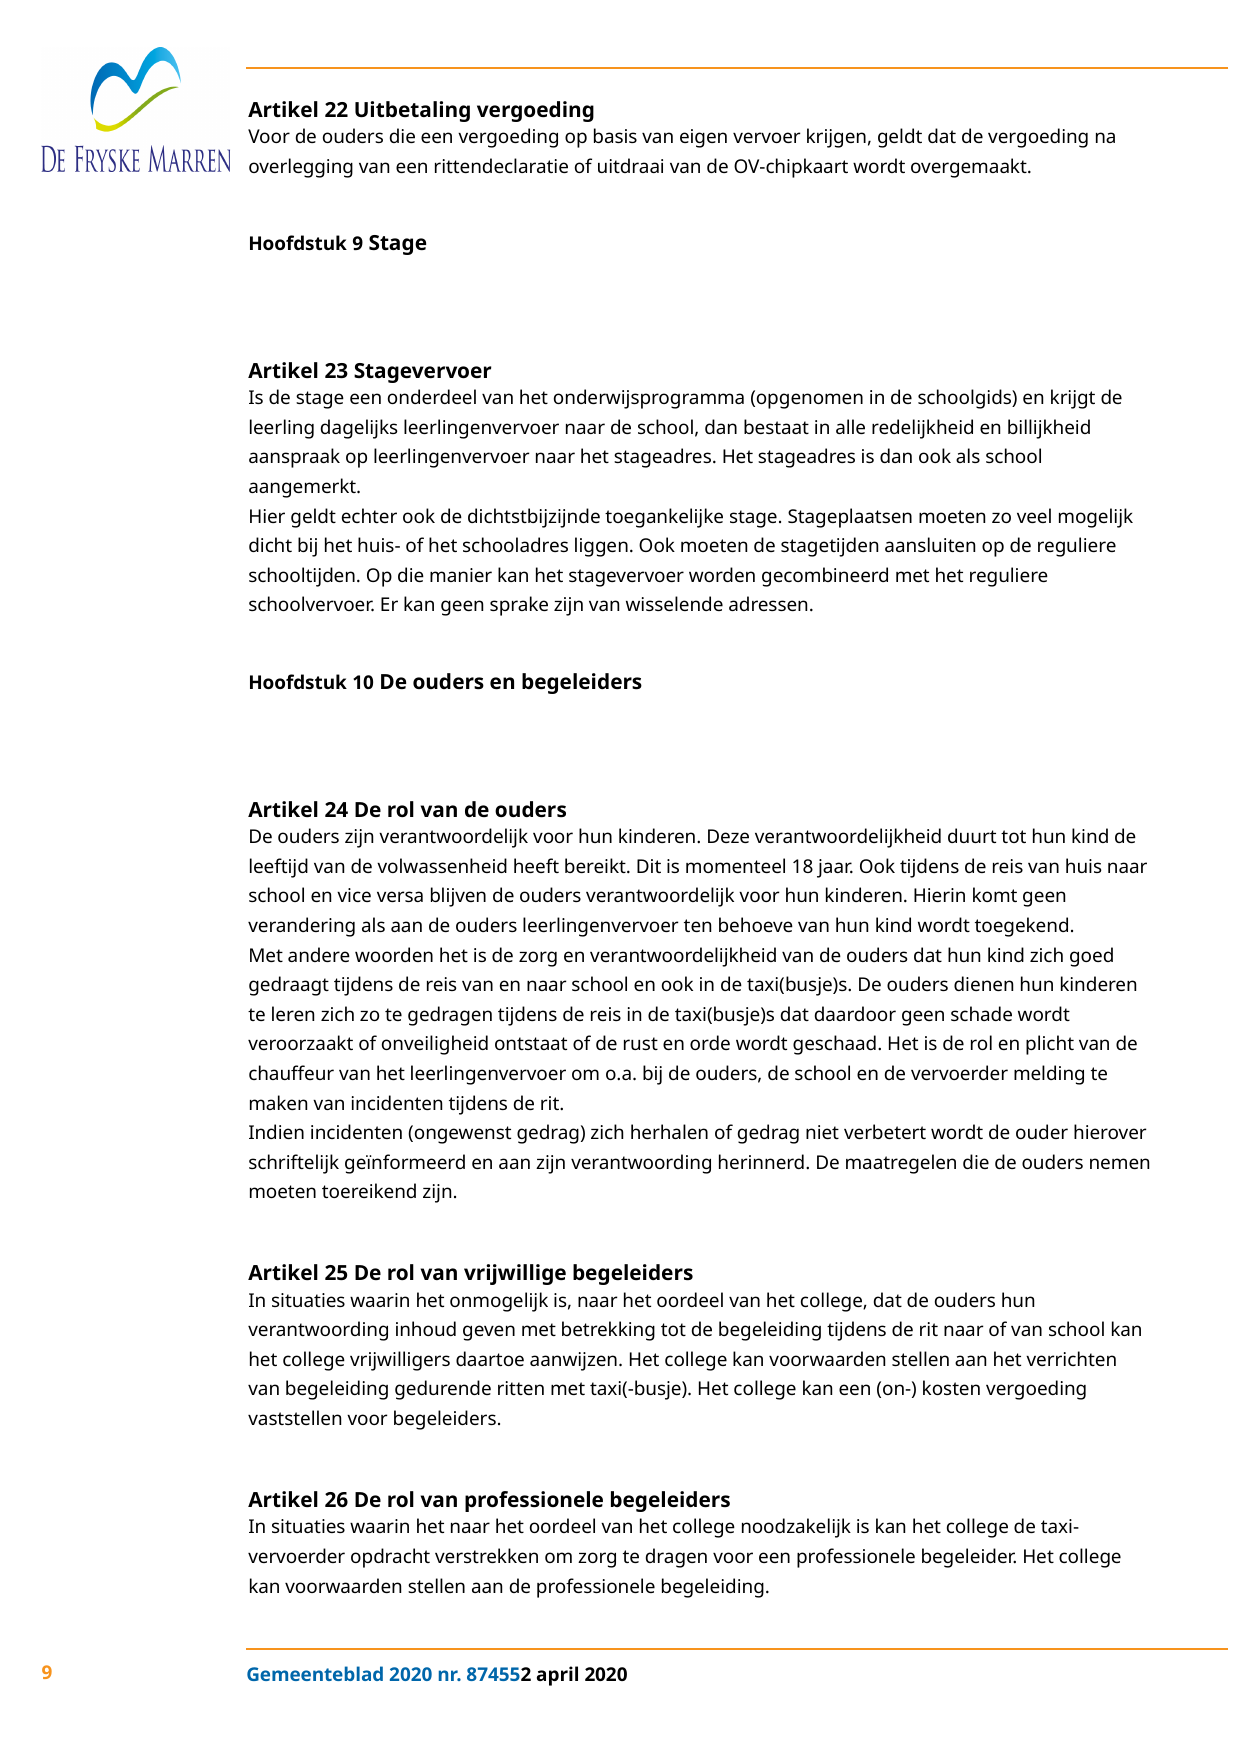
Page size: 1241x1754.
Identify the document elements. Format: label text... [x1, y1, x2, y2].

text Hier geldt echter ook de dichtstbijzijnde toegankelijke stage. Stageplaatsen moeten zo veel mogelijk dicht bij het huis- of het schooladres liggen. Ook moeten de stagetijden aansluiten op de reguliere schooltijden. Op die manier kan het stagevervoer worden gecombineerd met het reguliere schoolvervoer. Er kan geen sprake zijn van wisselende adressen. [248, 503, 1152, 617]
text Artikel 26 De rol van professionele begeleiders [248, 1485, 1152, 1514]
text Is de stage een onderdeel van het onderwijsprogramma (opgenomen in de schoolgids) en krijgt de leerling dagelijks leerlingenvervoer naar de school, dan bestaat in alle redelijkheid en billijkheid aanspraak op leerlingenvervoer naar het stageadres. Het stageadres is dan ook als school aangemerkt. [248, 384, 1152, 499]
text In situaties waarin het onmogelijk is, naar het oordeel van het college, dat de ouders hun verantwoording inhoud geven met betrekking tot de begeleiding tijdens de rit naar of van school kan het college vrijwilligers daartoe aanwijzen. Het college kan voorwaarden stellen aan het verrichten van begeleiding gedurende ritten met taxi(-busje). Het college kan een (on-) kosten vergoeding vaststellen voor begeleiders. [248, 1287, 1152, 1431]
text Artikel 23 Stagevervoer [248, 356, 1152, 384]
text De ouders zijn verantwoordelijk voor hun kinderen. Deze verantwoordelijkheid duurt tot hun kind de leeftijd van de volwassenheid heeft bereikt. Dit is momenteel 18 jaar. Ook tijdens de reis van huis naar school en vice versa blijven de ouders verantwoordelijk voor hun kinderen. Hierin komt geen verandering als aan de ouders leerlingenvervoer ten behoeve van hun kind wordt toegekend. [248, 823, 1152, 938]
text Artikel 22 Uitbetaling vergoeding [248, 95, 1152, 123]
text Artikel 25 De rol van vrijwillige begeleiders [248, 1258, 1152, 1287]
text Voor de ouders die een vergoeding op basis van eigen vervoer krijgen, geldt dat de vergoeding na overlegging van een rittendeclaratie of uitdraai van de OV-chipkaart wordt overgemaakt. [248, 123, 1152, 178]
text Met andere woorden het is de zorg en verantwoordelijkheid van de ouders dat hun kind zich goed gedraagt tijdens de reis van en naar school en ook in de taxi(busje)s. De ouders dienen hun kinderen te leren zich zo te gedragen tijdens de reis in de taxi(busje)s dat daardoor geen schade wordt veroorzaakt of onveiligheid ontstaat of de rust en orde wordt geschaad. Het is de rol en plicht van de chauffeur van het leerlingenvervoer om o.a. bij de ouders, de school en de vervoerder melding te maken van incidenten tijdens de rit. [248, 942, 1152, 1115]
text Hoofdstuk 10 De ouders en begeleiders [248, 667, 1152, 695]
picture [41, 47, 231, 172]
text Hoofdstuk 9 Stage [248, 228, 1152, 256]
text Artikel 24 De rol van de ouders [248, 795, 1152, 823]
text In situaties waarin het naar het oordeel van het college noodzakelijk is kan het college de taxi-vervoerder opdracht verstrekken om zorg te dragen voor een professionele begeleider. Het college kan voorwaarden stellen aan de professionele begeleiding. [248, 1514, 1152, 1598]
text Indien incidenten (ongewenst gedrag) zich herhalen of gedrag niet verbetert wordt de ouder hierover schriftelijk geïnformeerd en aan zijn verantwoording herinnerd. De maatregelen die de ouders nemen moeten toereikend zijn. [248, 1119, 1152, 1204]
